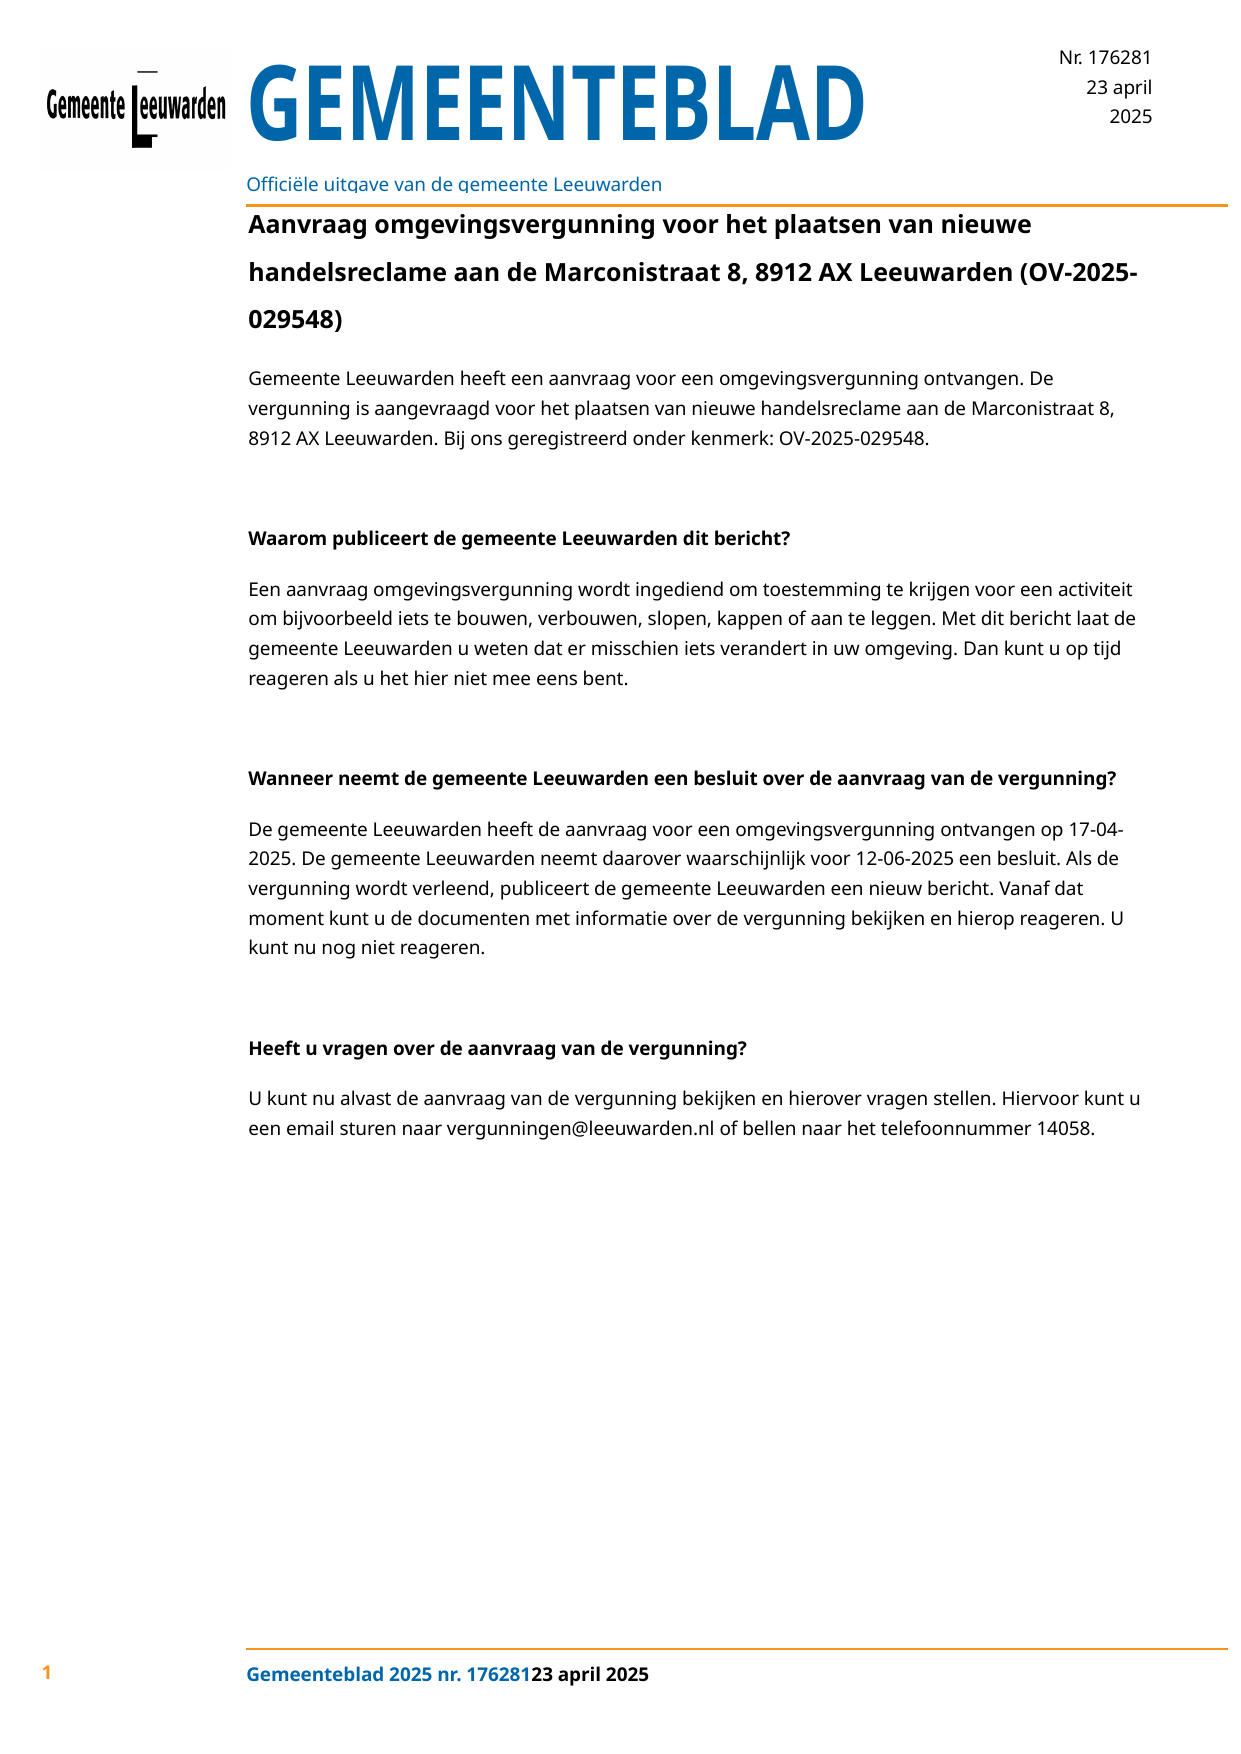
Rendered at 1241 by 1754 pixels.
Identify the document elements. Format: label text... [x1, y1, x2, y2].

picture [41, 47, 231, 172]
text Waarom publiceert de gemeente Leeuwarden dit bericht? [248, 526, 1152, 551]
text Aanvraag omgevingsvergunning voor het plaatsen van nieuwe handelsreclame aan de Marconistraat 8, 8912 AX Leeuwarden (OV-2025-029548) [248, 207, 1152, 336]
text Wanneer neemt de gemeente Leeuwarden een besluit over de aanvraag van de vergunning? [248, 766, 1152, 791]
text Heeft u vragen over de aanvraag van de vergunning? [248, 1035, 1152, 1061]
text U kunt nu alvast de aanvraag van de vergunning bekijken en hierover vragen stellen. Hiervoor kunt u een email sturen naar vergunningen@leeuwarden.nl of bellen naar het telefoonnummer 14058. [248, 1086, 1152, 1141]
text De gemeente Leeuwarden heeft de aanvraag voor een omgevingsvergunning ontvangen op 17-04-2025. De gemeente Leeuwarden neemt daarover waarschijnlijk voor 12-06-2025 een besluit. Als de vergunning wordt verleend, publiceert de gemeente Leeuwarden een nieuw bericht. Vanaf dat moment kunt u de documenten met informatie over de vergunning bekijken en hierop reageren. U kunt nu nog niet reageren. [248, 816, 1152, 960]
text Gemeente Leeuwarden heeft een aanvraag voor een omgevingsvergunning ontvangen. De vergunning is aangevraagd voor het plaatsen van nieuwe handelsreclame aan de Marconistraat 8, 8912 AX Leeuwarden. Bij ons geregistreerd onder kenmerk: OV-2025-029548. [248, 366, 1152, 450]
text Een aanvraag omgevingsvergunning wordt ingediend om toestemming te krijgen voor een activiteit om bijvoorbeeld iets te bouwen, verbouwen, slopen, kappen of aan te leggen. Met dit bericht laat de gemeente Leeuwarden u weten dat er misschien iets verandert in uw omgeving. Dan kunt u op tijd reageren als u het hier niet mee eens bent. [248, 576, 1152, 690]
